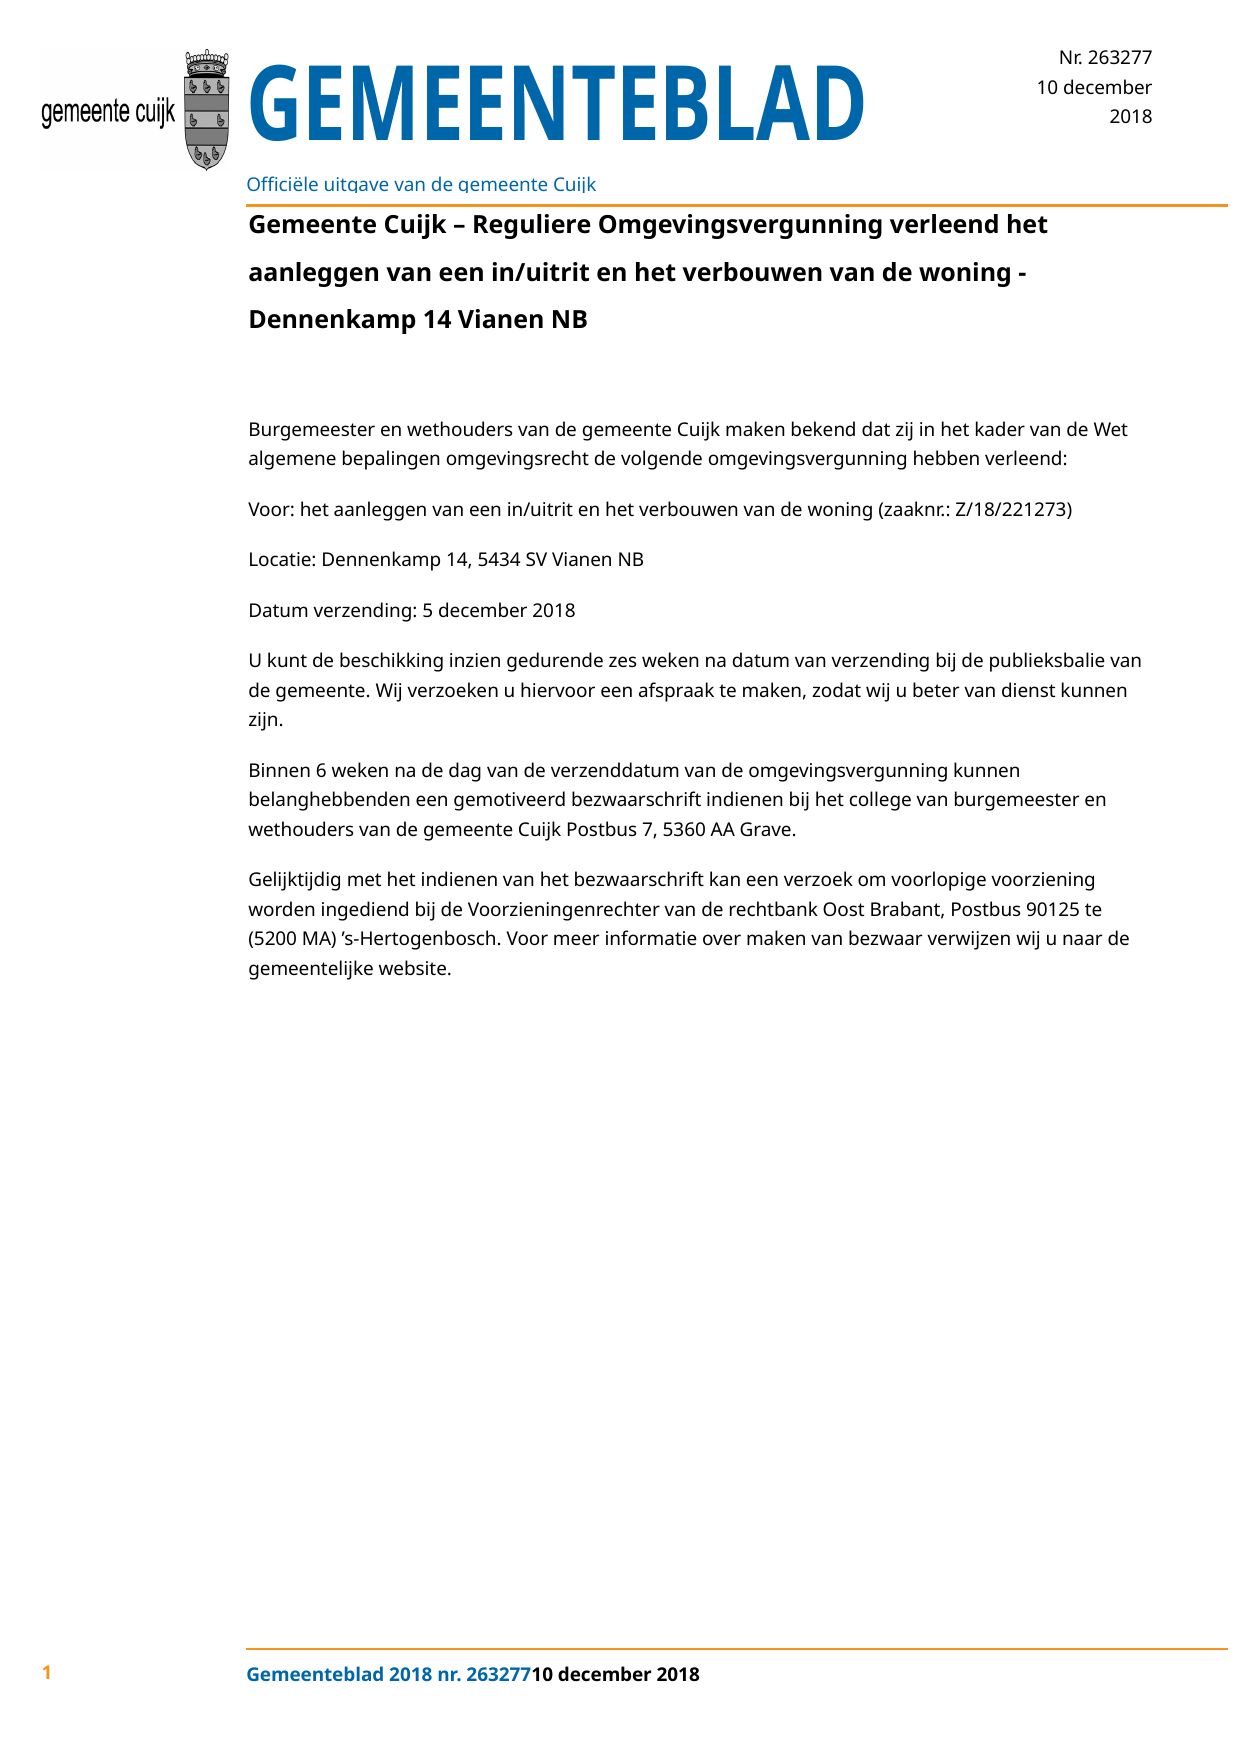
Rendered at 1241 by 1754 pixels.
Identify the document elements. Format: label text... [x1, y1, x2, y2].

text Gelijktijdig met het indienen van het bezwaarschrift kan een verzoek om voorlopige voorziening worden ingediend bij de Voorzieningenrechter van de rechtbank Oost Brabant, Postbus 90125 te (5200 MA) ’s-Hertogenbosch. Voor meer informatie over maken van bezwaar verwijzen wij u naar de gemeentelijke website. [248, 866, 1152, 981]
picture [41, 47, 231, 172]
text Binnen 6 weken na de dag van de verzenddatum van de omgevingsvergunning kunnen belanghebbenden een gemotiveerd bezwaarschrift indienen bij het college van burgemeester en wethouders van de gemeente Cuijk Postbus 7, 5360 AA Grave. [248, 757, 1152, 842]
text Datum verzending: 5 december 2018 [248, 597, 1152, 622]
text U kunt de beschikking inzien gedurende zes weken na datum van verzending bij de publieksbalie van de gemeente. Wij verzoeken u hiervoor een afspraak te maken, zodat wij u beter van dienst kunnen zijn. [248, 647, 1152, 732]
text Voor: het aanleggen van een in/uitrit en het verbouwen van de woning (zaaknr.: Z/18/221273) [248, 496, 1152, 522]
text Locatie: Dennenkamp 14, 5434 SV Vianen NB [248, 546, 1152, 572]
text Gemeente Cuijk – Reguliere Omgevingsvergunning verleend het aanleggen van een in/uitrit en het verbouwen van de woning - Dennenkamp 14 Vianen NB [248, 207, 1152, 336]
text Burgemeester en wethouders van de gemeente Cuijk maken bekend dat zij in het kader van de Wet algemene bepalingen omgevingsrecht de volgende omgevingsvergunning hebben verleend: [248, 416, 1152, 471]
